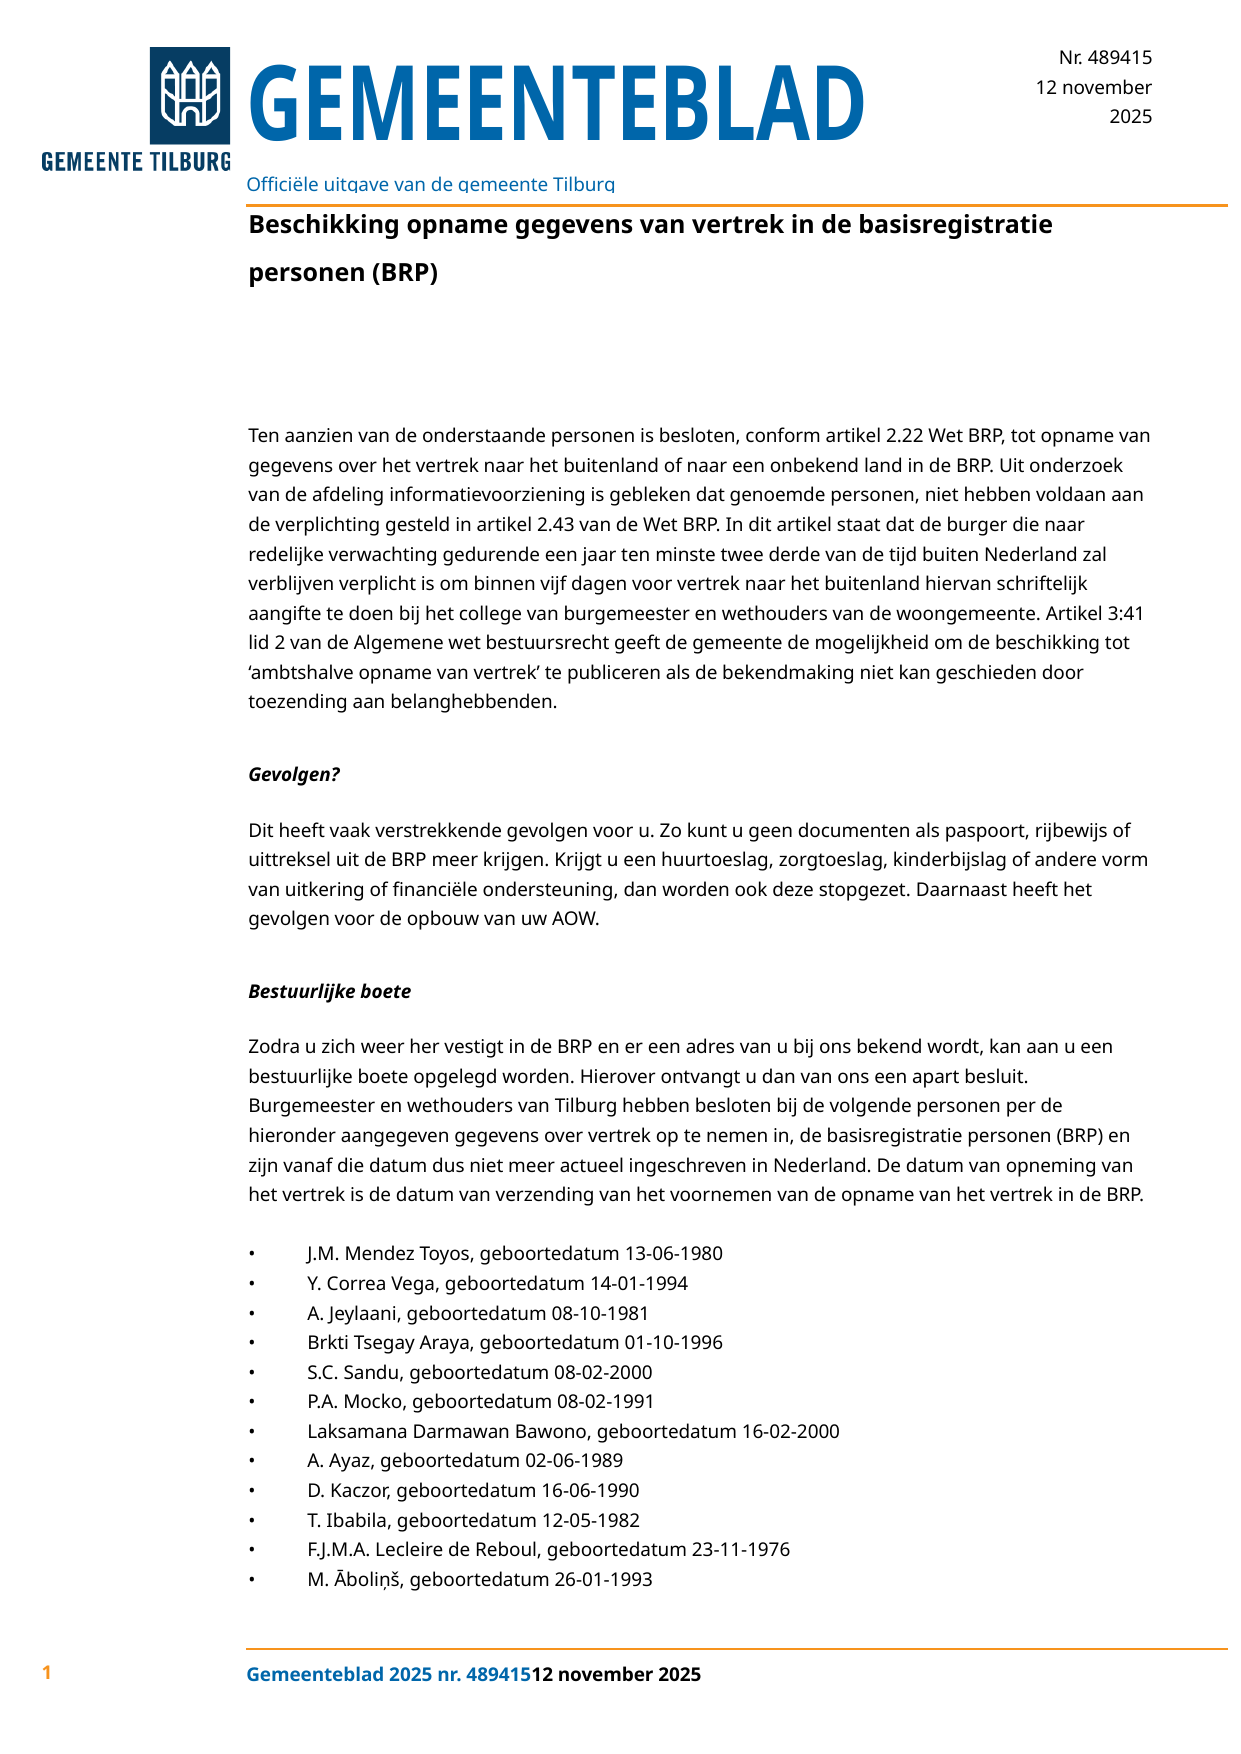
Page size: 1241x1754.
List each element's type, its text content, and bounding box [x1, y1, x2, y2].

text Zodra u zich weer her vestigt in de BRP en er een adres van u bij ons bekend wordt, kan aan u een bestuurlijke boete opgelegd worden. Hierover ontvangt u dan van ons een apart besluit. [248, 1033, 1152, 1089]
list A. Ayaz, geboortedatum 02-06-1989 [248, 1448, 1152, 1473]
text Bestuurlijke boete [248, 978, 1152, 1004]
list T. Ibabila, geboortedatum 12-05-1982 [248, 1507, 1152, 1533]
list Y. Correa Vega, geboortedatum 14-01-1994 [248, 1270, 1152, 1296]
list Laksamana Darmawan Bawono, geboortedatum 16-02-2000 [248, 1418, 1152, 1444]
list Brkti Tsegay Araya, geboortedatum 01-10-1996 [248, 1329, 1152, 1355]
text Gevolgen? [248, 761, 1152, 787]
list F.J.M.A. Lecleire de Reboul, geboortedatum 23-11-1976 [248, 1536, 1152, 1562]
text Dit heeft vaak verstrekkende gevolgen voor u. Zo kunt u geen documenten als paspoort, rijbewijs of uittreksel uit de BRP meer krijgen. Krijgt u een huurtoeslag, zorgtoeslag, kinderbijslag of andere vorm van uitkering of financiële ondersteuning, dan worden ook deze stopgezet. Daarnaast heeft het gevolgen voor de opbouw van uw AOW. [248, 817, 1152, 931]
text Ten aanzien van de onderstaande personen is besloten, conform artikel 2.22 Wet BRP, tot opname van gegevens over het vertrek naar het buitenland of naar een onbekend land in de BRP. Uit onderzoek van de afdeling informatievoorziening is gebleken dat genoemde personen, niet hebben voldaan aan de verplichting gesteld in artikel 2.43 van de Wet BRP. In dit artikel staat dat de burger die naar redelijke verwachting gedurende een jaar ten minste twee derde van de tijd buiten Nederland zal verblijven verplicht is om binnen vijf dagen voor vertrek naar het buitenland hiervan schriftelijk aangifte te doen bij het college van burgemeester en wethouders van de woongemeente. Artikel 3:41 lid 2 van de Algemene wet bestuursrecht geeft de gemeente de mogelijkheid om de beschikking tot ‘ambtshalve opname van vertrek’ te publiceren als de bekendmaking niet kan geschieden door toezending aan belanghebbenden. [248, 422, 1152, 714]
text Burgemeester en wethouders van Tilburg hebben besloten bij de volgende personen per de hieronder aangegeven gegevens over vertrek op te nemen in, de basisregistratie personen (BRP) en zijn vanaf die datum dus niet meer actueel ingeschreven in Nederland. De datum van opneming van het vertrek is de datum van verzending van het voornemen van de opname van het vertrek in de BRP. [248, 1093, 1152, 1207]
list P.A. Mocko, geboortedatum 08-02-1991 [248, 1388, 1152, 1414]
list A. Jeylaani, geboortedatum 08-10-1981 [248, 1300, 1152, 1326]
picture [41, 47, 231, 172]
list D. Kaczor, geboortedatum 16-06-1990 [248, 1477, 1152, 1503]
text Beschikking opname gegevens van vertrek in de basisregistratie personen (BRP) [248, 207, 1152, 288]
list M. Āboliņš, geboortedatum 26-01-1993 [248, 1566, 1152, 1592]
list J.M. Mendez Toyos, geboortedatum 13-06-1980 [248, 1241, 1152, 1266]
list S.C. Sandu, geboortedatum 08-02-2000 [248, 1359, 1152, 1385]
